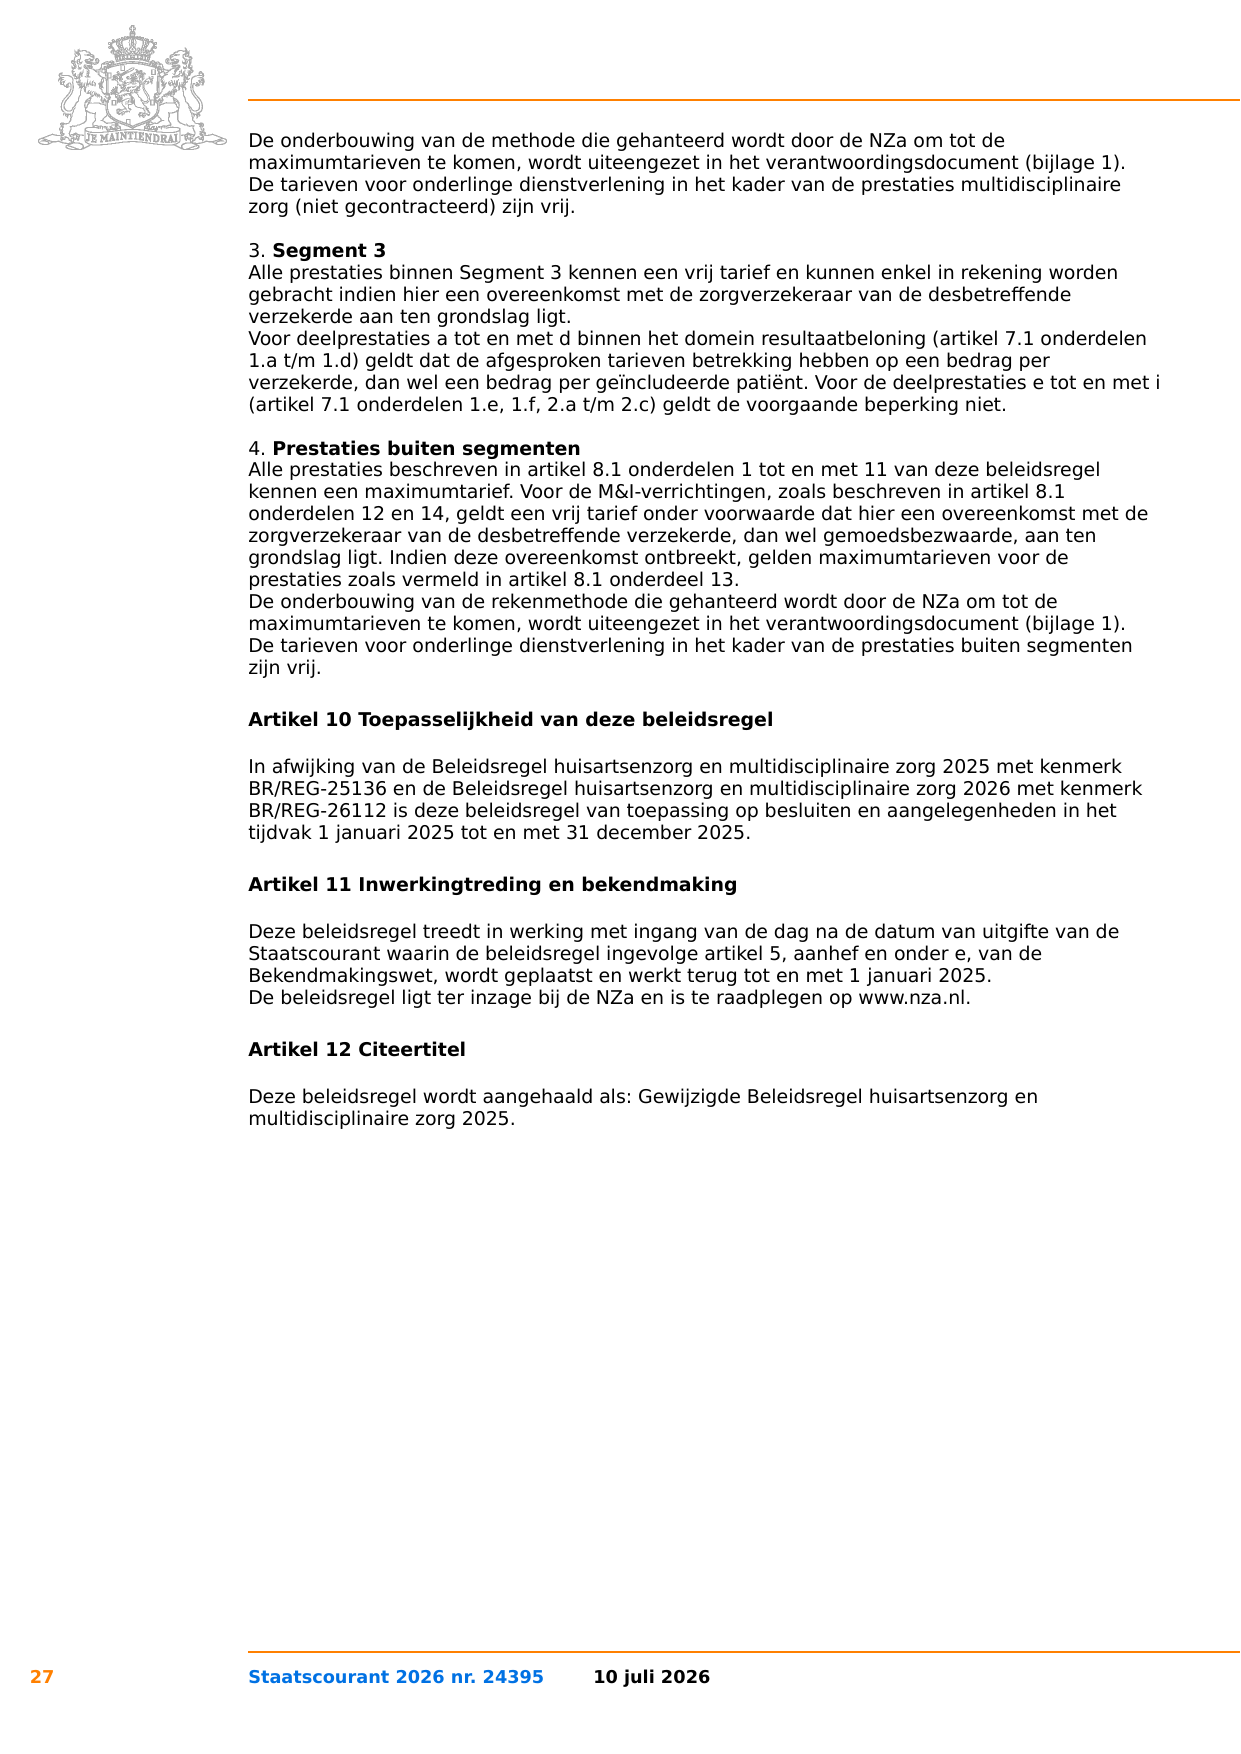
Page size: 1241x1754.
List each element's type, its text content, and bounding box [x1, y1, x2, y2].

text Deze beleidsregel treedt in werking met ingang van de dag na de datum van uitgifte van de Staatscourant waarin de beleidsregel ingevolge artikel 5, aanhef en onder e, van de Bekendmakingswet, wordt geplaatst en werkt terug tot en met 1 januari 2025. [248, 921, 1163, 987]
text 4. Prestaties buiten segmenten [248, 437, 1163, 459]
text Alle prestaties binnen Segment 3 kennen een vrij tarief en kunnen enkel in rekening worden gebracht indien hier een overeenkomst met de zorgverzekeraar van de desbetreffende verzekerde aan ten grondslag ligt. [248, 262, 1163, 328]
subtitle Artikel 10 Toepasselijkheid van deze beleidsregel [248, 709, 1163, 731]
picture [38, 25, 227, 150]
text Deze beleidsregel wordt aangehaald als: Gewijzigde Beleidsregel huisartsenzorg en multidisciplinaire zorg 2025. [248, 1086, 1163, 1130]
text De tarieven voor onderlinge dienstverlening in het kader van de prestaties buiten segmenten zijn vrij. [248, 635, 1163, 679]
text De tarieven voor onderlinge dienstverlening in het kader van de prestaties multidisciplinaire zorg (niet gecontracteerd) zijn vrij. [248, 174, 1163, 218]
text Alle prestaties beschreven in artikel 8.1 onderdelen 1 tot en met 11 van deze beleidsregel kennen een maximumtarief. Voor de M&I-verrichtingen, zoals beschreven in artikel 8.1 onderdelen 12 en 14, geldt een vrij tarief onder voorwaarde dat hier een overeenkomst met de zorgverzekeraar van de desbetreffende verzekerde, dan wel gemoedsbezwaarde, aan ten grondslag ligt. Indien deze overeenkomst ontbreekt, gelden maximumtarieven voor de prestaties zoals vermeld in artikel 8.1 onderdeel 13. [248, 459, 1163, 591]
text De onderbouwing van de rekenmethode die gehanteerd wordt door de NZa om tot de maximumtarieven te komen, wordt uiteengezet in het verantwoordingsdocument (bijlage 1). [248, 591, 1163, 635]
text In afwijking van de Beleidsregel huisartsenzorg en multidisciplinaire zorg 2025 met kenmerk BR/REG-25136 en de Beleidsregel huisartsenzorg en multidisciplinaire zorg 2026 met kenmerk BR/REG-26112 is deze beleidsregel van toepassing op besluiten en aangelegenheden in het tijdvak 1 januari 2025 tot en met 31 december 2025. [248, 756, 1163, 844]
text Voor deelprestaties a tot en met d binnen het domein resultaatbeloning (artikel 7.1 onderdelen 1.a t/m 1.d) geldt dat de afgesproken tarieven betrekking hebben op een bedrag per verzekerde, dan wel een bedrag per geïncludeerde patiënt. Voor de deelprestaties e tot en met i (artikel 7.1 onderdelen 1.e, 1.f, 2.a t/m 2.c) geldt de voorgaande beperking niet. [248, 328, 1163, 416]
text De onderbouwing van de methode die gehanteerd wordt door de NZa om tot de maximumtarieven te komen, wordt uiteengezet in het verantwoordingsdocument (bijlage 1). [248, 130, 1163, 174]
text De beleidsregel ligt ter inzage bij de NZa en is te raadplegen op www.nza.nl. [248, 987, 1163, 1009]
subtitle Artikel 11 Inwerkingtreding en bekendmaking [248, 874, 1163, 896]
subtitle Artikel 12 Citeertitel [248, 1039, 1163, 1061]
text 3. Segment 3 [248, 240, 1163, 262]
